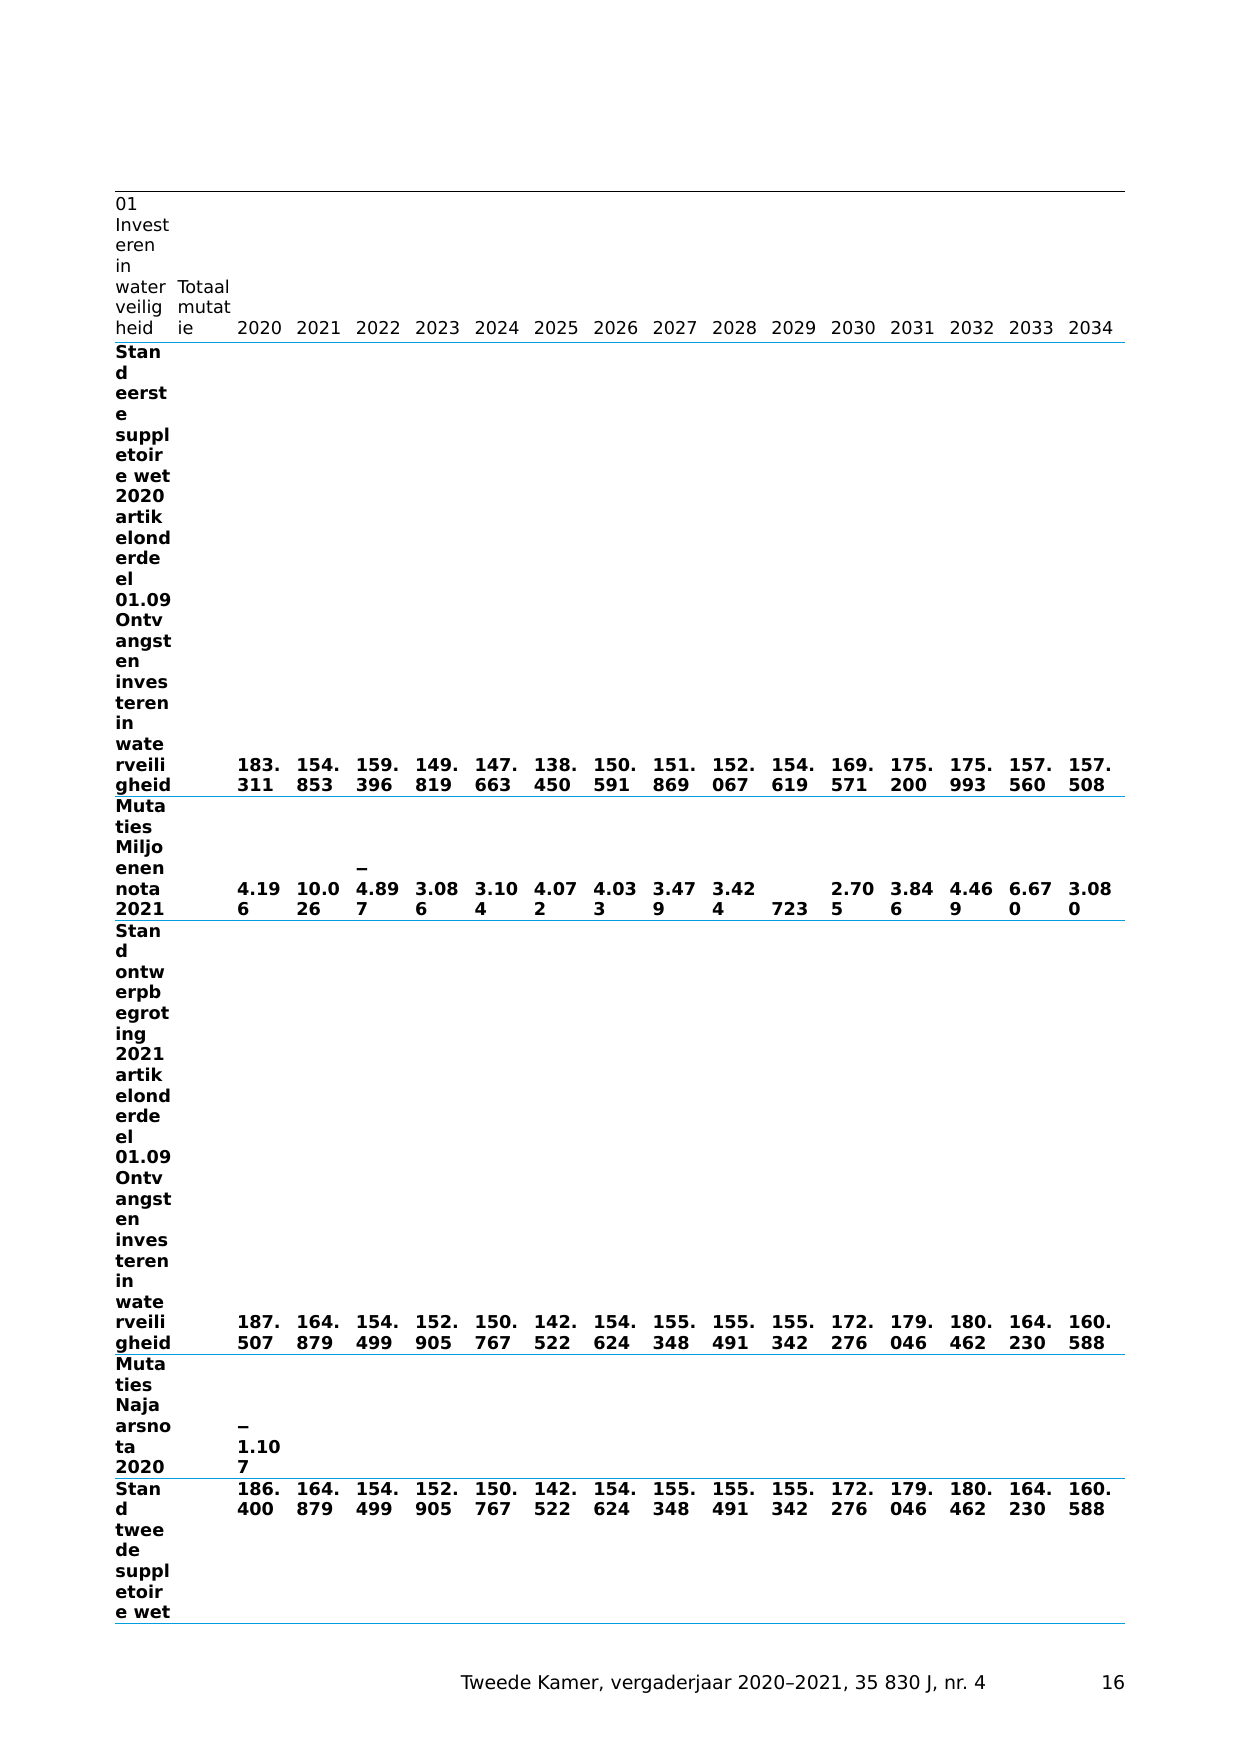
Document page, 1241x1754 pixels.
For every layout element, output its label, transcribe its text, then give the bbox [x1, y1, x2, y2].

table_header 2021 [293, 192, 353, 341]
table_cell 159.396 [353, 343, 412, 796]
table_cell 155.348 [650, 921, 709, 1354]
table_cell 186.400 [234, 1479, 293, 1623]
table_cell 175.993 [946, 343, 1006, 796]
table_cell 172.276 [828, 1479, 887, 1623]
table_cell [709, 1355, 768, 1478]
table_header 2026 [590, 192, 649, 341]
table_cell 157.508 [1065, 343, 1125, 796]
table_cell 151.869 [650, 343, 709, 796]
table_cell [1065, 1355, 1125, 1478]
table_cell 172.276 [828, 921, 887, 1354]
table_cell [590, 1355, 649, 1478]
table_cell 154.619 [768, 343, 828, 796]
table_cell 3.086 [412, 797, 471, 920]
table_header 01 Investeren in waterveiligheid [115, 192, 174, 341]
table_cell 164.879 [293, 1479, 353, 1623]
table_header 2032 [946, 192, 1006, 341]
table_cell 155.491 [709, 1479, 768, 1623]
table_cell 179.046 [887, 921, 946, 1354]
table_cell [1006, 1355, 1065, 1478]
table_cell [175, 921, 234, 1354]
table_cell 155.348 [650, 1479, 709, 1623]
table_header 2031 [887, 192, 946, 341]
table_cell 138.450 [531, 343, 590, 796]
table_cell 180.462 [946, 921, 1006, 1354]
table_header 2024 [471, 192, 531, 341]
table_cell 155.491 [709, 921, 768, 1354]
table_cell ‒ 4.897 [353, 797, 412, 920]
table_cell 164.230 [1006, 921, 1065, 1354]
table_cell ‒ 1.107 [234, 1355, 293, 1478]
table_cell 2.705 [828, 797, 887, 920]
table_cell 175.200 [887, 343, 946, 796]
table_header 2027 [650, 192, 709, 341]
table_cell [887, 1355, 946, 1478]
table_cell 183.311 [234, 343, 293, 796]
table_cell 3.479 [650, 797, 709, 920]
table_cell 152.905 [412, 1479, 471, 1623]
table_cell 3.846 [887, 797, 946, 920]
table_cell 169.571 [828, 343, 887, 796]
table_cell 152.067 [709, 343, 768, 796]
table_header Totaal mutatie [175, 192, 234, 341]
table_cell [353, 1355, 412, 1478]
table_cell 6.670 [1006, 797, 1065, 920]
table_header 2020 [234, 192, 293, 341]
table_cell [828, 1355, 887, 1478]
table_cell 3.424 [709, 797, 768, 920]
table_cell [175, 797, 234, 920]
table_cell [768, 1355, 828, 1478]
table_header 2033 [1006, 192, 1065, 341]
table_cell 154.853 [293, 343, 353, 796]
table_header 2029 [768, 192, 828, 341]
table_cell Stand ontwerpbegroting 2021 artikelonderdeel 01.09 Ontvangsten investeren in waterveiligheid [115, 921, 174, 1354]
table_header 2028 [709, 192, 768, 341]
table_header 2022 [353, 192, 412, 341]
table_cell 187.507 [234, 921, 293, 1354]
table_cell 155.342 [768, 1479, 828, 1623]
table_cell 157.560 [1006, 343, 1065, 796]
table_cell 180.462 [946, 1479, 1006, 1623]
table_cell [412, 1355, 471, 1478]
table_cell 142.522 [531, 921, 590, 1354]
table_cell [946, 1355, 1006, 1478]
table_cell 142.522 [531, 1479, 590, 1623]
table_cell 154.499 [353, 921, 412, 1354]
table_cell [531, 1355, 590, 1478]
table_cell 164.879 [293, 921, 353, 1354]
table_cell 152.905 [412, 921, 471, 1354]
table_cell 3.104 [471, 797, 531, 920]
table_cell 10.026 [293, 797, 353, 920]
table_cell 150.767 [471, 921, 531, 1354]
table_cell Mutaties Miljoenennota 2021 [115, 797, 174, 920]
table_cell 4.033 [590, 797, 649, 920]
table_cell Stand tweede suppletoire wet [115, 1479, 174, 1623]
table_cell 154.624 [590, 1479, 649, 1623]
table_cell 164.230 [1006, 1479, 1065, 1623]
table_cell 154.499 [353, 1479, 412, 1623]
table_cell 4.196 [234, 797, 293, 920]
table_header 2034 [1065, 192, 1125, 341]
table_cell 147.663 [471, 343, 531, 796]
table_cell 179.046 [887, 1479, 946, 1623]
table_cell 3.080 [1065, 797, 1125, 920]
table_cell Mutaties Najaarsnota 2020 [115, 1355, 174, 1478]
table_cell 155.342 [768, 921, 828, 1354]
table_header 2025 [531, 192, 590, 341]
table_cell [175, 1479, 234, 1623]
table_cell [175, 1355, 234, 1478]
table_cell 149.819 [412, 343, 471, 796]
table_cell [650, 1355, 709, 1478]
table_cell [293, 1355, 353, 1478]
table_cell 723 [768, 797, 828, 920]
table_cell 160.588 [1065, 921, 1125, 1354]
table_header 2030 [828, 192, 887, 341]
table_cell [175, 343, 234, 796]
table_cell [471, 1355, 531, 1478]
table_cell Stand eerste suppletoire wet 2020 artikelonderdeel 01.09 Ontvangsten investeren in waterveiligheid [115, 343, 174, 796]
table_cell 4.469 [946, 797, 1006, 920]
table_cell 160.588 [1065, 1479, 1125, 1623]
table_header 2023 [412, 192, 471, 341]
table_cell 154.624 [590, 921, 649, 1354]
table_cell 150.591 [590, 343, 649, 796]
table_cell 150.767 [471, 1479, 531, 1623]
table_cell 4.072 [531, 797, 590, 920]
